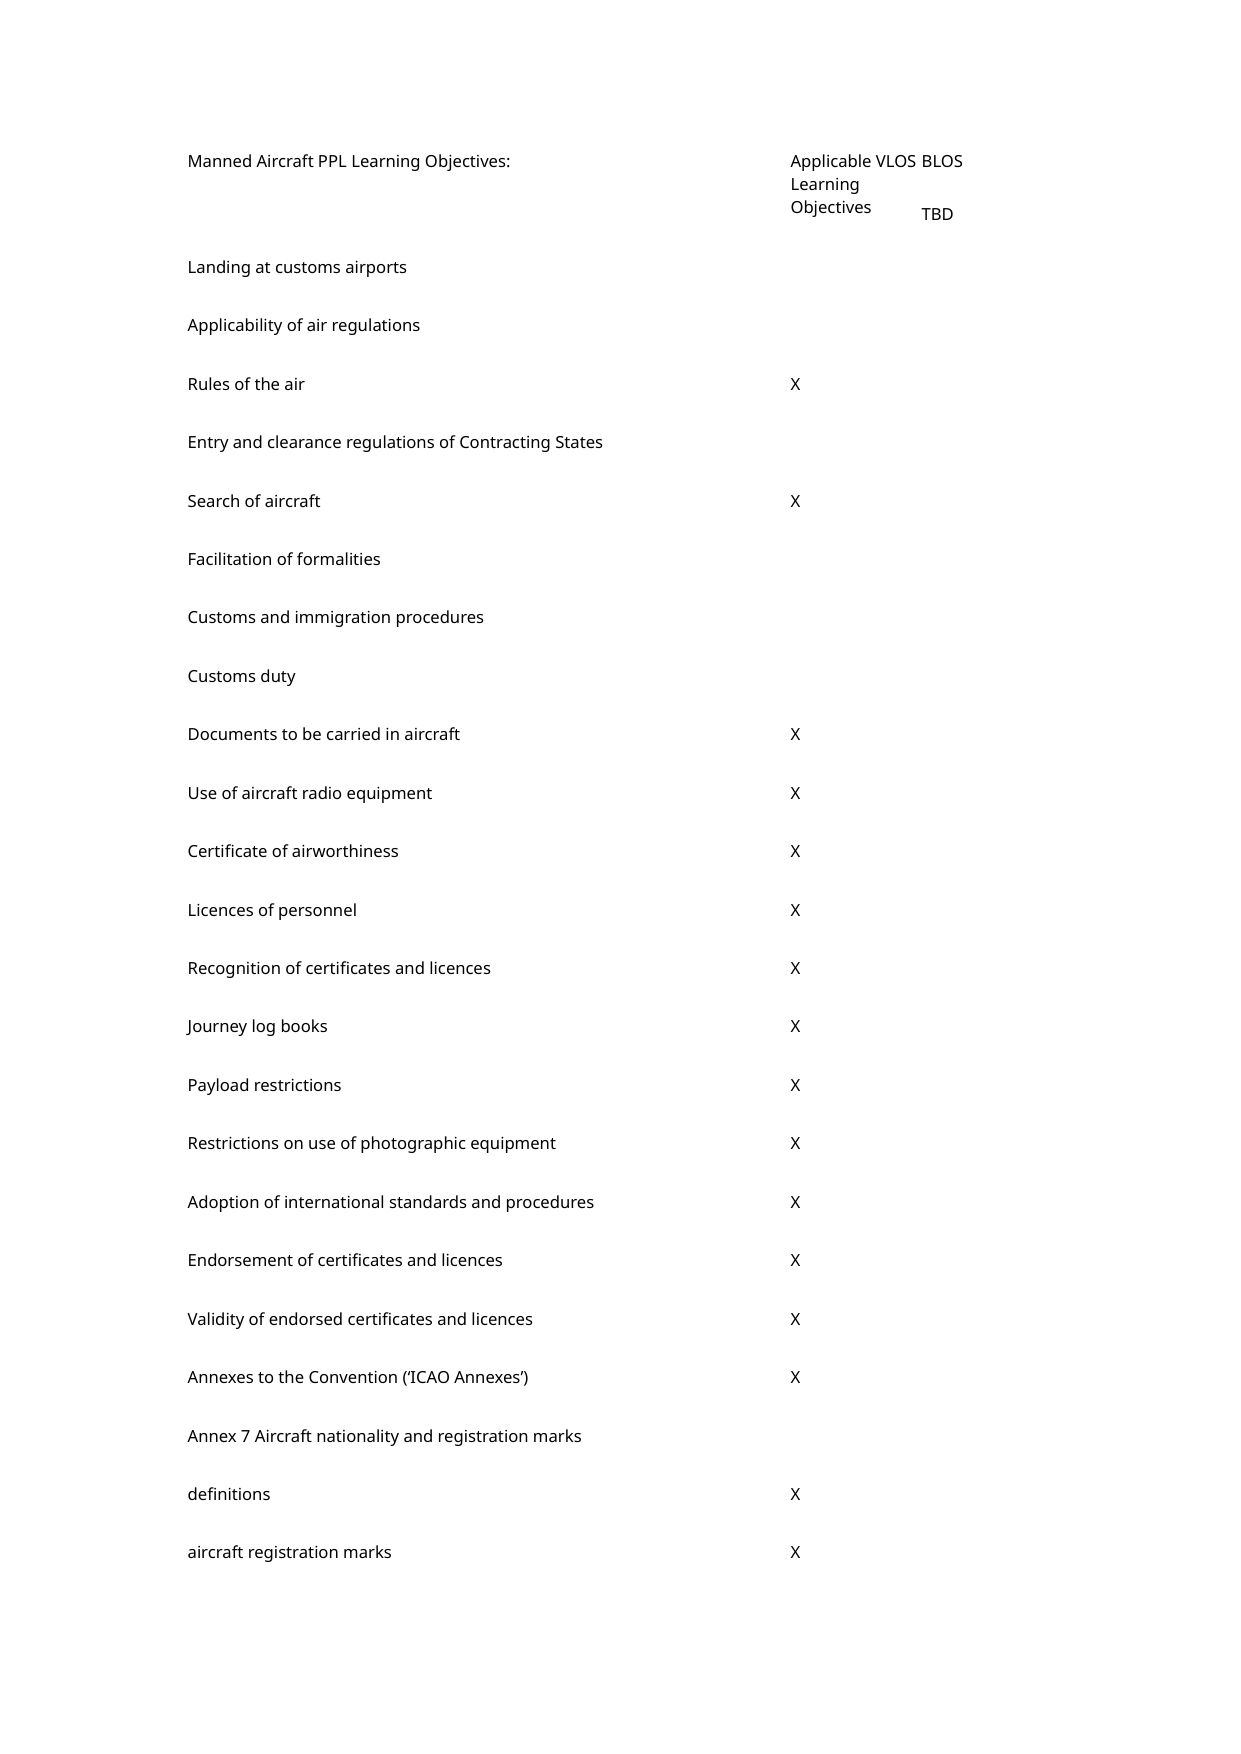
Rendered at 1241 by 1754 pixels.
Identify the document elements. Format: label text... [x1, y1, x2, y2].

table_cell [790, 606, 921, 664]
table_cell [921, 489, 1053, 548]
table_cell [921, 1424, 1053, 1483]
table_cell X [790, 957, 921, 1015]
table_cell X [790, 1074, 921, 1132]
table_cell [921, 1074, 1053, 1132]
table_cell [790, 548, 921, 606]
table_cell Search of aircraft [188, 489, 790, 548]
table_cell Annexes to the Convention (‘ICAO Annexes’) [188, 1366, 790, 1424]
table_cell [921, 957, 1053, 1015]
table_cell Restrictions on use of photographic equipment [188, 1132, 790, 1190]
table_cell X [790, 1132, 921, 1190]
table_cell X [790, 1541, 921, 1599]
table_cell Rules of the air [188, 372, 790, 431]
table_cell [921, 665, 1053, 723]
table_header Manned Aircraft PPL Learning Objectives: [188, 150, 790, 255]
table_cell X [790, 1249, 921, 1307]
table_cell Use of aircraft radio equipment [188, 781, 790, 840]
table_cell X [790, 372, 921, 431]
table_cell [790, 255, 921, 314]
table_cell Landing at customs airports [188, 255, 790, 314]
table_cell Certificate of airworthiness [188, 840, 790, 898]
table_cell Applicability of air regulations [188, 314, 790, 372]
table_cell [790, 314, 921, 372]
table_cell [921, 548, 1053, 606]
table_cell [921, 1249, 1053, 1307]
table_cell X [790, 840, 921, 898]
table_cell [921, 723, 1053, 781]
table_cell Entry and clearance regulations of Contracting States [188, 431, 790, 489]
table_cell [921, 255, 1053, 314]
table_cell Validity of endorsed certificates and licences [188, 1307, 790, 1366]
table_cell [921, 781, 1053, 840]
table_cell [921, 840, 1053, 898]
table_cell X [790, 1307, 921, 1366]
table_cell X [790, 489, 921, 548]
table_cell Annex 7 Aircraft nationality and registration marks [188, 1424, 790, 1483]
table_header Applicable VLOS Learning Objectives [790, 150, 921, 255]
table_cell [921, 1015, 1053, 1073]
table_cell aircraft registration marks [188, 1541, 790, 1599]
table_cell Endorsement of certificates and licences [188, 1249, 790, 1307]
table_cell [921, 1190, 1053, 1249]
table_cell X [790, 781, 921, 840]
table_cell Documents to be carried in aircraft [188, 723, 790, 781]
table_cell X [790, 898, 921, 957]
table_header BLOS TBD [921, 150, 1053, 255]
table_cell Recognition of certificates and licences [188, 957, 790, 1015]
table_cell [790, 1424, 921, 1483]
table_cell X [790, 1190, 921, 1249]
table_cell X [790, 1015, 921, 1073]
table_cell [921, 1541, 1053, 1599]
table_cell X [790, 1366, 921, 1424]
table_cell [921, 606, 1053, 664]
table_cell [921, 1483, 1053, 1541]
table_cell [790, 431, 921, 489]
table_cell Facilitation of formalities [188, 548, 790, 606]
table_cell Licences of personnel [188, 898, 790, 957]
table_cell [921, 898, 1053, 957]
table_cell Journey log books [188, 1015, 790, 1073]
table_cell Customs and immigration procedures [188, 606, 790, 664]
table_cell X [790, 723, 921, 781]
table_cell Customs duty [188, 665, 790, 723]
table_cell definitions [188, 1483, 790, 1541]
table_cell [921, 1366, 1053, 1424]
table_cell [921, 431, 1053, 489]
table_cell X [790, 1483, 921, 1541]
table_cell [921, 1132, 1053, 1190]
table_cell Adoption of international standards and procedures [188, 1190, 790, 1249]
table_cell [790, 665, 921, 723]
table_cell [921, 314, 1053, 372]
table_cell [921, 372, 1053, 431]
table_cell [921, 1307, 1053, 1366]
table_cell Payload restrictions [188, 1074, 790, 1132]
